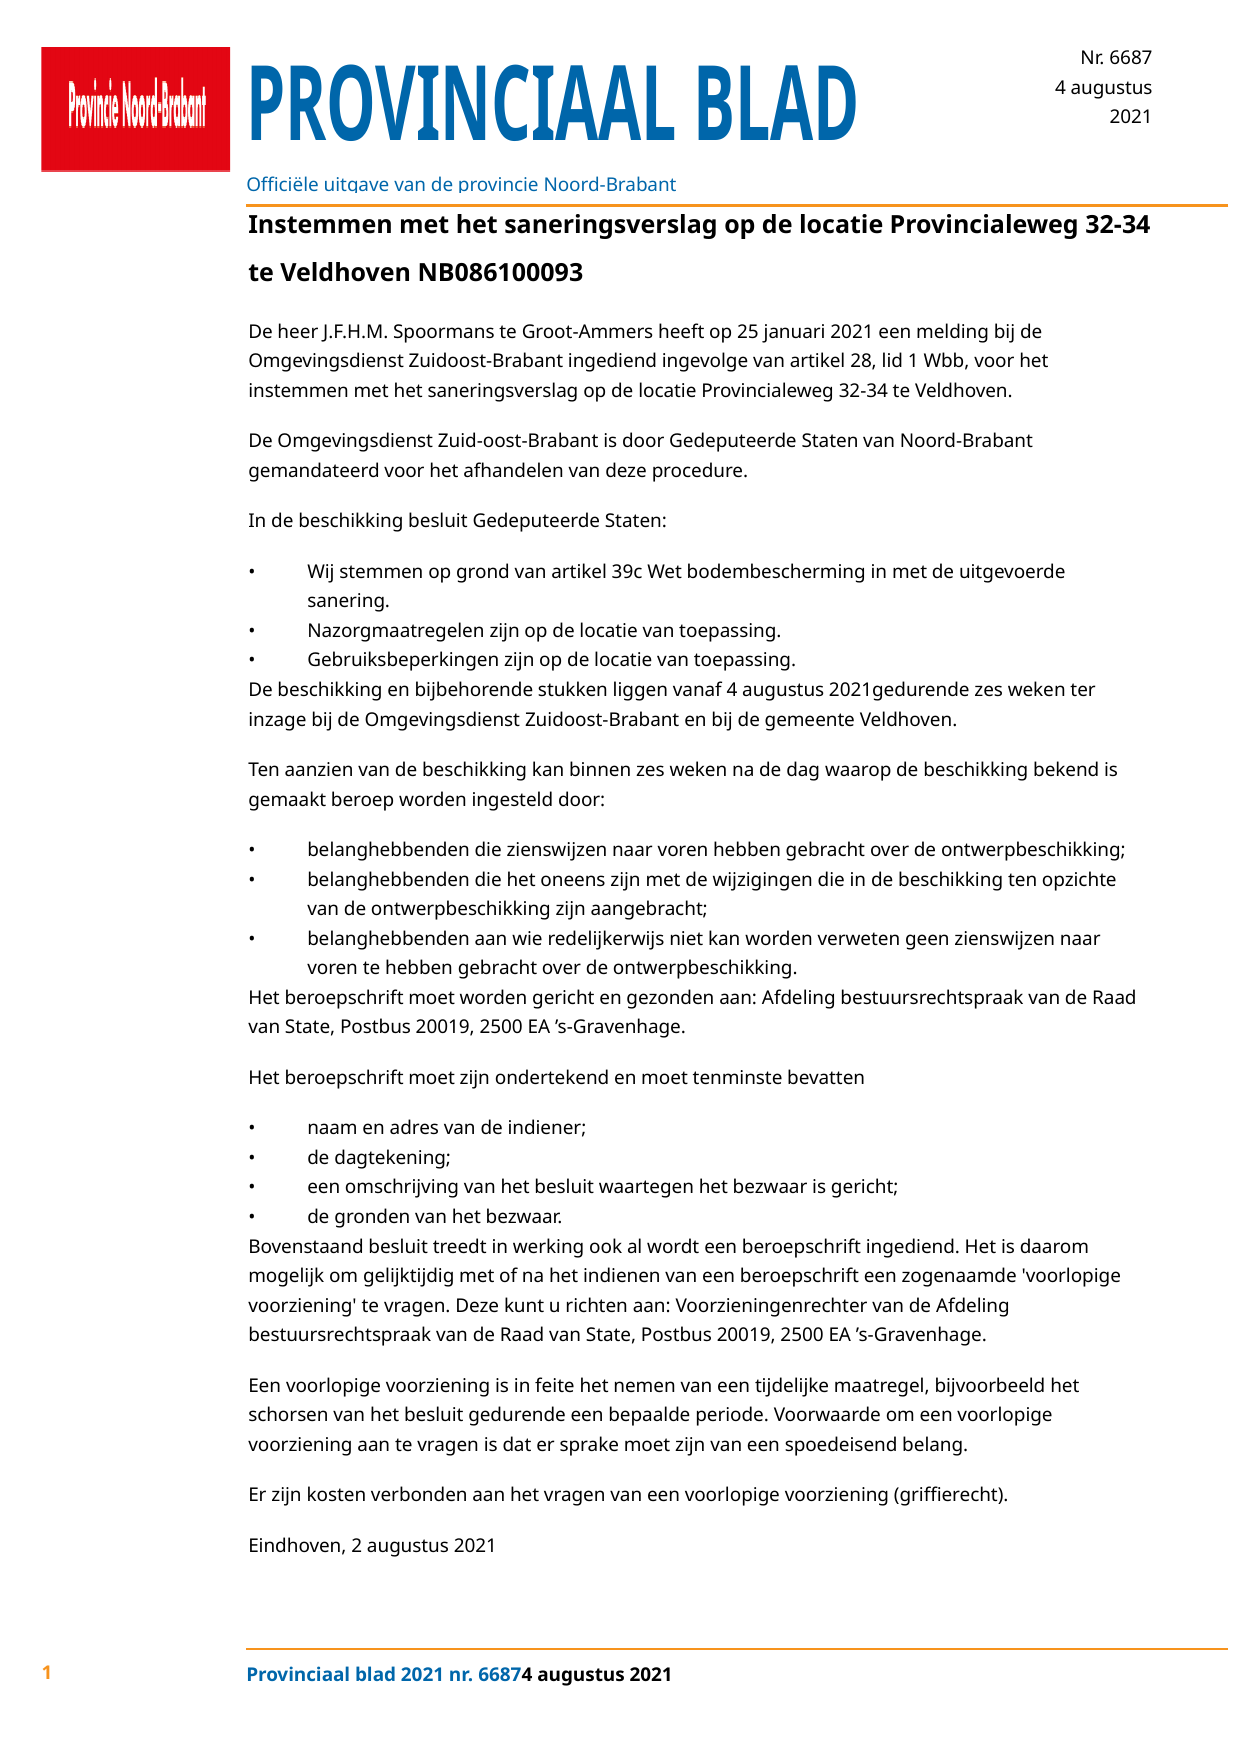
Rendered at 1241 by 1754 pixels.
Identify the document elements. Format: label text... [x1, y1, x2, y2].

text De heer J.F.H.M. Spoormans te Groot-Ammers heeft op 25 januari 2021 een melding bij de Omgevingsdienst Zuidoost-Brabant ingediend ingevolge van artikel 28, lid 1 Wbb, voor het instemmen met het saneringsverslag op de locatie Provincialeweg 32-34 te Veldhoven. [248, 318, 1152, 403]
list belanghebbenden aan wie redelijkerwijs niet kan worden verweten geen zienswijzen naar voren te hebben gebracht over de ontwerpbeschikking. [248, 925, 1152, 980]
list Gebruiksbeperkingen zijn op de locatie van toepassing. [248, 647, 1152, 672]
list Nazorgmaatregelen zijn op de locatie van toepassing. [248, 617, 1152, 643]
list belanghebbenden die zienswijzen naar voren hebben gebracht over de ontwerpbeschikking; [248, 836, 1152, 862]
text Er zijn kosten verbonden aan het vragen van een voorlopige voorziening (griffierecht). [248, 1482, 1152, 1507]
list Wij stemmen op grond van artikel 39c Wet bodembescherming in met de uitgevoerde sanering. [248, 558, 1152, 613]
text Het beroepschrift moet zijn ondertekend en moet tenminste bevatten [248, 1064, 1152, 1090]
list de gronden van het bezwaar. [248, 1203, 1152, 1229]
text De beschikking en bijbehorende stukken liggen vanaf 4 augustus 2021gedurende zes weken ter inzage bij de Omgevingsdienst Zuidoost-Brabant en bij de gemeente Veldhoven. [248, 676, 1152, 732]
list de dagtekening; [248, 1144, 1152, 1170]
text De Omgevingsdienst Zuid-oost-Brabant is door Gedeputeerde Staten van Noord-Brabant gemandateerd voor het afhandelen van deze procedure. [248, 427, 1152, 483]
text Een voorlopige voorziening is in feite het nemen van een tijdelijke maatregel, bijvoorbeeld het schorsen van het besluit gedurende een bepaalde periode. Voorwaarde om een voorlopige voorziening aan te vragen is dat er sprake moet zijn van een spoedeisend belang. [248, 1372, 1152, 1457]
picture [41, 47, 231, 172]
text Het beroepschrift moet worden gericht en gezonden aan: Afdeling bestuursrechtspraak van de Raad van State, Postbus 20019, 2500 EA ’s-Gravenhage. [248, 984, 1152, 1039]
text Instemmen met het saneringsverslag op de locatie Provincialeweg 32-34 te Veldhoven NB086100093 [248, 207, 1152, 288]
list naam en adres van de indiener; [248, 1114, 1152, 1140]
list belanghebbenden die het oneens zijn met de wijzigingen die in de beschikking ten opzichte van de ontwerpbeschikking zijn aangebracht; [248, 866, 1152, 921]
text Bovenstaand besluit treedt in werking ook al wordt een beroepschrift ingediend. Het is daarom mogelijk om gelijktijdig met of na het indienen van een beroepschrift een zogenaamde 'voorlopige voorziening' te vragen. Deze kunt u richten aan: Voorzieningenrechter van de Afdeling bestuursrechtspraak van de Raad van State, Postbus 20019, 2500 EA ’s-Gravenhage. [248, 1233, 1152, 1347]
text Ten aanzien van de beschikking kan binnen zes weken na de dag waarop de beschikking bekend is gemaakt beroep worden ingesteld door: [248, 756, 1152, 812]
list een omschrijving van het besluit waartegen het bezwaar is gericht; [248, 1174, 1152, 1199]
text Eindhoven, 2 augustus 2021 [248, 1532, 1152, 1558]
text In de beschikking besluit Gedeputeerde Staten: [248, 507, 1152, 533]
